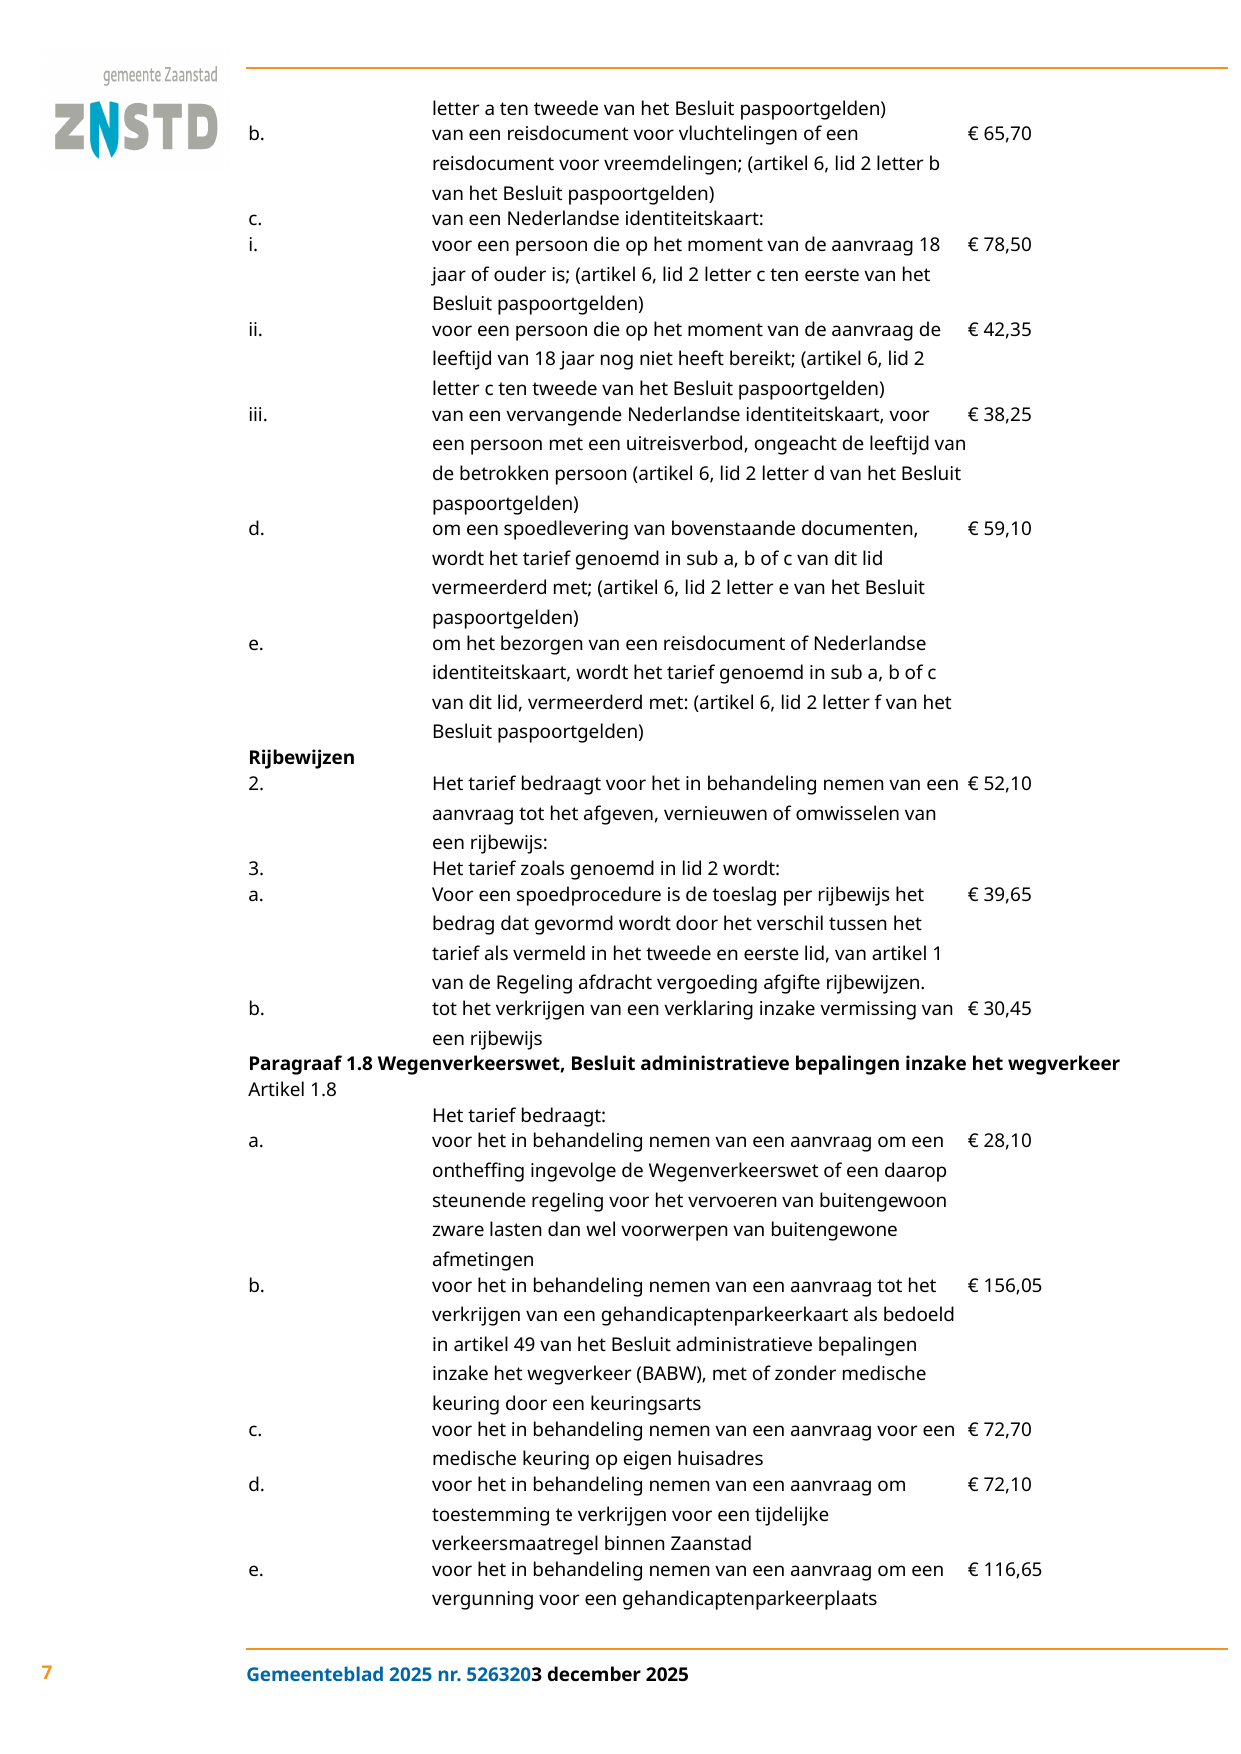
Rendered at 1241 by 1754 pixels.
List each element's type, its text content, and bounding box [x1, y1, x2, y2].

table_cell € 38,25 [968, 401, 1152, 515]
table_cell van een Nederlandse identiteitskaart: [432, 205, 968, 231]
table_cell € 116,65 [968, 1556, 1152, 1611]
table_cell [968, 1102, 1152, 1128]
table_cell tot het verkrijgen van een verklaring inzake vermissing van een rijbewijs [432, 995, 968, 1051]
table_cell a. [248, 881, 432, 995]
table_cell ii. [248, 316, 432, 401]
table_cell voor het in behandeling nemen van een aanvraag voor een medische keuring op eigen huisadres [432, 1416, 968, 1471]
table_cell € 39,65 [968, 881, 1152, 995]
table_cell € 72,10 [968, 1471, 1152, 1556]
table_cell € 156,05 [968, 1272, 1152, 1416]
table_cell c. [248, 1416, 432, 1471]
table_cell d. [248, 515, 432, 630]
table_cell [248, 95, 432, 121]
table_cell [432, 1076, 968, 1102]
table_cell Voor een spoedprocedure is de toeslag per rijbewijs het bedrag dat gevormd wordt door het verschil tussen het tarief als vermeld in het tweede en eerste lid, van artikel 1 van de Regeling afdracht vergoeding afgifte rijbewijzen. [432, 881, 968, 995]
table_cell € 30,45 [968, 995, 1152, 1051]
table_cell [968, 855, 1152, 881]
table_cell [968, 205, 1152, 231]
table_cell b. [248, 995, 432, 1051]
table_cell Artikel 1.8 [248, 1076, 432, 1102]
table_cell e. [248, 630, 432, 744]
table_cell voor een persoon die op het moment van de aanvraag de leeftijd van 18 jaar nog niet heeft bereikt; (artikel 6, lid 2 letter c ten tweede van het Besluit paspoortgelden) [432, 316, 968, 401]
table_cell i. [248, 231, 432, 316]
table_cell voor het in behandeling nemen van een aanvraag om een vergunning voor een gehandicaptenparkeerplaats [432, 1556, 968, 1611]
table_cell € 72,70 [968, 1416, 1152, 1471]
table_cell 2. [248, 770, 432, 855]
table_cell voor een persoon die op het moment van de aanvraag 18 jaar of ouder is; (artikel 6, lid 2 letter c ten eerste van het Besluit paspoortgelden) [432, 231, 968, 316]
table_cell Rijbewijzen [248, 744, 1152, 770]
table_cell € 78,50 [968, 231, 1152, 316]
table_cell Het tarief bedraagt voor het in behandeling nemen van een aanvraag tot het afgeven, vernieuwen of omwisselen van een rijbewijs: [432, 770, 968, 855]
table_cell iii. [248, 401, 432, 515]
table_cell e. [248, 1556, 432, 1611]
table_cell voor het in behandeling nemen van een aanvraag om een ontheffing ingevolge de Wegenverkeerswet of een daarop steunende regeling voor het vervoeren van buitengewoon zware lasten dan wel voorwerpen van buitengewone afmetingen [432, 1128, 968, 1272]
table_cell voor het in behandeling nemen van een aanvraag om toestemming te verkrijgen voor een tijdelijke verkeersmaatregel binnen Zaanstad [432, 1471, 968, 1556]
table_cell Paragraaf 1.8 Wegenverkeerswet, Besluit administratieve bepalingen inzake het wegverkeer [248, 1051, 1152, 1076]
table_cell b. [248, 121, 432, 205]
table_cell voor het in behandeling nemen van een aanvraag tot het verkrijgen van een gehandicaptenparkeerkaart als bedoeld in artikel 49 van het Besluit administratieve bepalingen inzake het wegverkeer (BABW), met of zonder medische keuring door een keuringsarts [432, 1272, 968, 1416]
table_cell [968, 630, 1152, 744]
table_cell d. [248, 1471, 432, 1556]
table_cell om het bezorgen van een reisdocument of Nederlandse identiteitskaart, wordt het tarief genoemd in sub a, b of c van dit lid, vermeerderd met: (artikel 6, lid 2 letter f van het Besluit paspoortgelden) [432, 630, 968, 744]
table_cell c. [248, 205, 432, 231]
table_cell Het tarief zoals genoemd in lid 2 wordt: [432, 855, 968, 881]
table_cell € 42,35 [968, 316, 1152, 401]
table_cell [968, 1076, 1152, 1102]
table_cell om een spoedlevering van bovenstaande documenten, wordt het tarief genoemd in sub a, b of c van dit lid vermeerderd met; (artikel 6, lid 2 letter e van het Besluit paspoortgelden) [432, 515, 968, 630]
table_cell 3. [248, 855, 432, 881]
table_cell € 65,70 [968, 121, 1152, 205]
table_cell b. [248, 1272, 432, 1416]
table_cell [968, 95, 1152, 121]
picture [41, 47, 231, 172]
table_cell € 28,10 [968, 1128, 1152, 1272]
table_cell letter a ten tweede van het Besluit paspoortgelden) [432, 95, 968, 121]
table_cell van een reisdocument voor vluchtelingen of een reisdocument voor vreemdelingen; (artikel 6, lid 2 letter b van het Besluit paspoortgelden) [432, 121, 968, 205]
table_cell van een vervangende Nederlandse identiteitskaart, voor een persoon met een uitreisverbod, ongeacht de leeftijd van de betrokken persoon (artikel 6, lid 2 letter d van het Besluit paspoortgelden) [432, 401, 968, 515]
table_cell € 59,10 [968, 515, 1152, 630]
table_cell Het tarief bedraagt: [432, 1102, 968, 1128]
table_cell a. [248, 1128, 432, 1272]
table_cell [248, 1102, 432, 1128]
table_cell € 52,10 [968, 770, 1152, 855]
